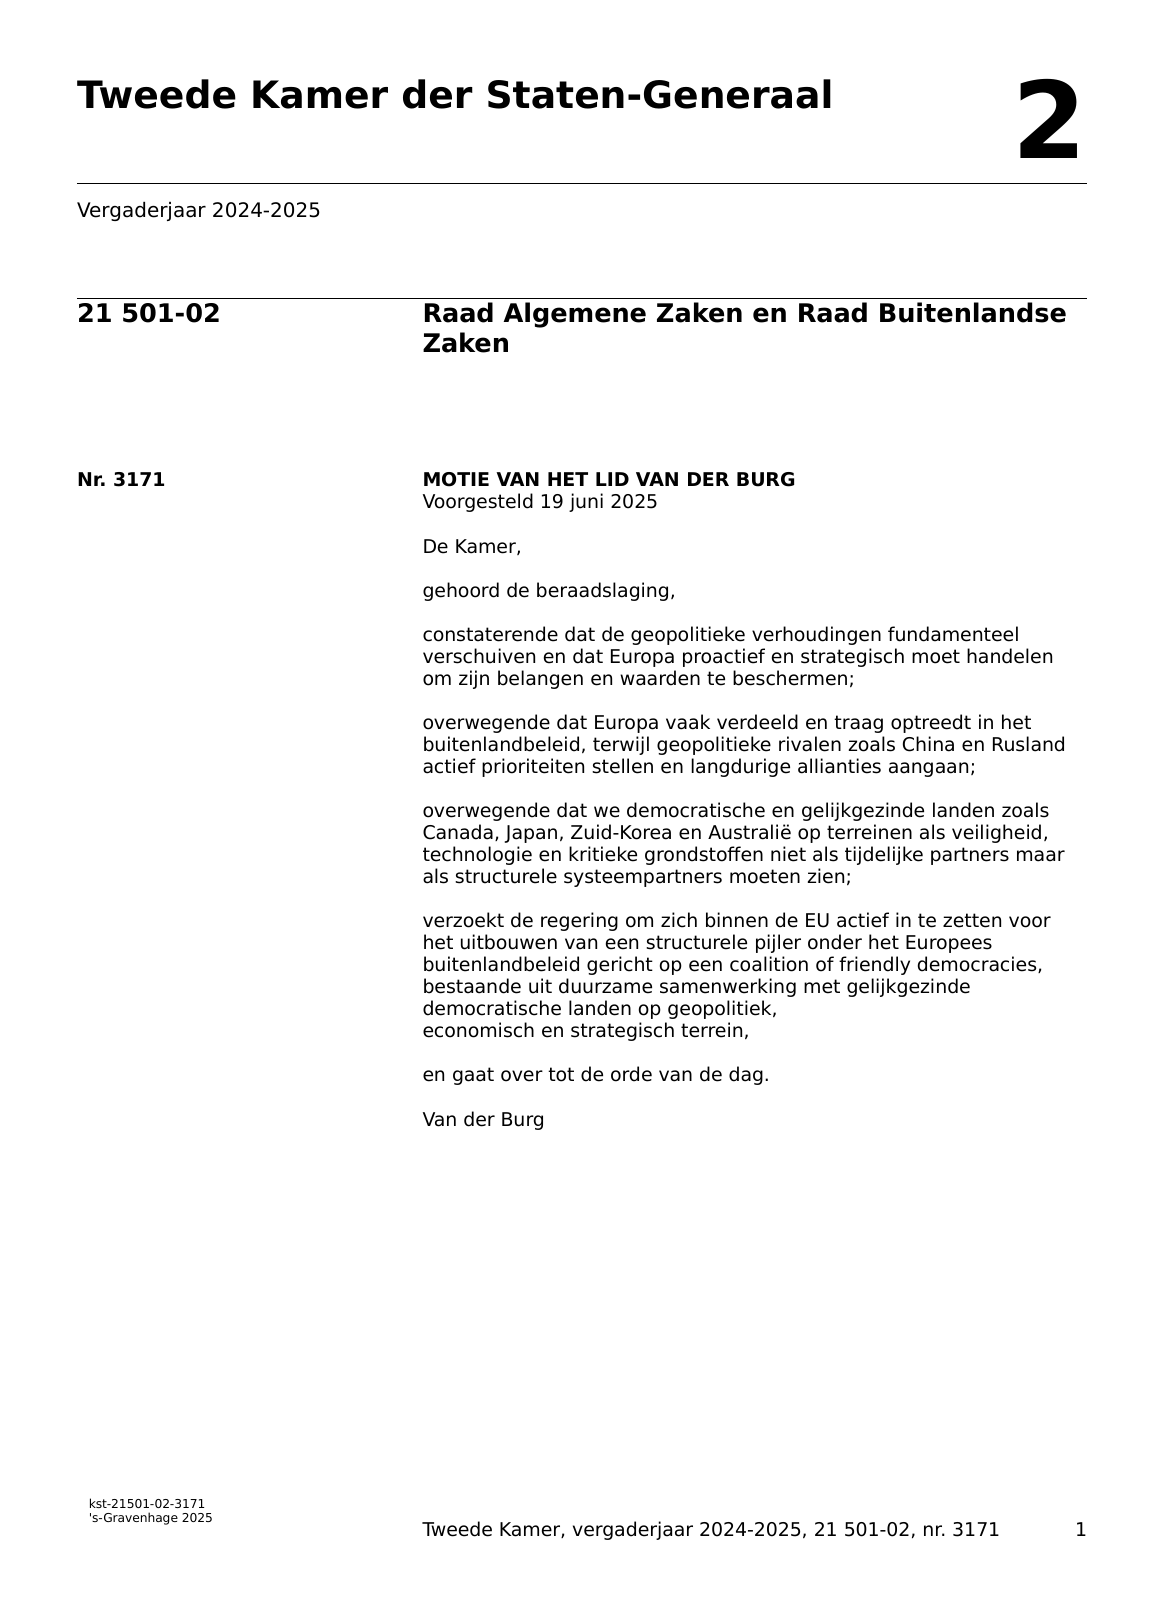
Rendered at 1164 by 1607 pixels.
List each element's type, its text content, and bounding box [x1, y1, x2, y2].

table_cell Vergaderjaar 2024-2025 [77, 184, 1087, 298]
text kst-21501-02-3171 [88, 1497, 323, 1511]
text overwegende dat Europa vaak verdeeld en traag optreedt in het buitenlandbeleid, terwijl geopolitieke rivalen zoals China en Rusland actief prioriteiten stellen en langdurige allianties aangaan; [422, 712, 1087, 778]
table_header Tweede Kamer der Staten-Generaal [77, 59, 886, 183]
text Van der Burg [422, 1108, 1087, 1130]
text economisch en strategisch terrein, [422, 1020, 1087, 1042]
text 's-Gravenhage 2025 [88, 1511, 323, 1525]
subtitle 21 501-02 Raad Algemene Zaken en Raad Buitenlandse Zaken [77, 299, 1087, 358]
text gehoord de beraadslaging, [422, 580, 1087, 602]
text overwegende dat we democratische en gelijkgezinde landen zoals Canada, Japan, Zuid-Korea en Australië op terreinen als veiligheid, technologie en kritieke grondstoffen niet als tijdelijke partners maar als structurele systeempartners moeten zien; [422, 800, 1087, 888]
text Voorgesteld 19 juni 2025 [422, 491, 1087, 513]
table_header 2 [886, 59, 1087, 183]
text en gaat over tot de orde van de dag. [422, 1064, 1087, 1086]
text verzoekt de regering om zich binnen de EU actief in te zetten voor het uitbouwen van een structurele pijler onder het Europees buitenlandbeleid gericht op een coalition of friendly democracies, bestaande uit duurzame samenwerking met gelijkgezinde democratische landen op geopolitiek, [422, 910, 1087, 1020]
text constaterende dat de geopolitieke verhoudingen fundamenteel verschuiven en dat Europa proactief en strategisch moet handelen om zijn belangen en waarden te beschermen; [422, 624, 1087, 690]
subtitle Nr. 3171 MOTIE VAN HET LID VAN DER BURG [77, 469, 1087, 491]
text De Kamer, [422, 536, 1087, 557]
